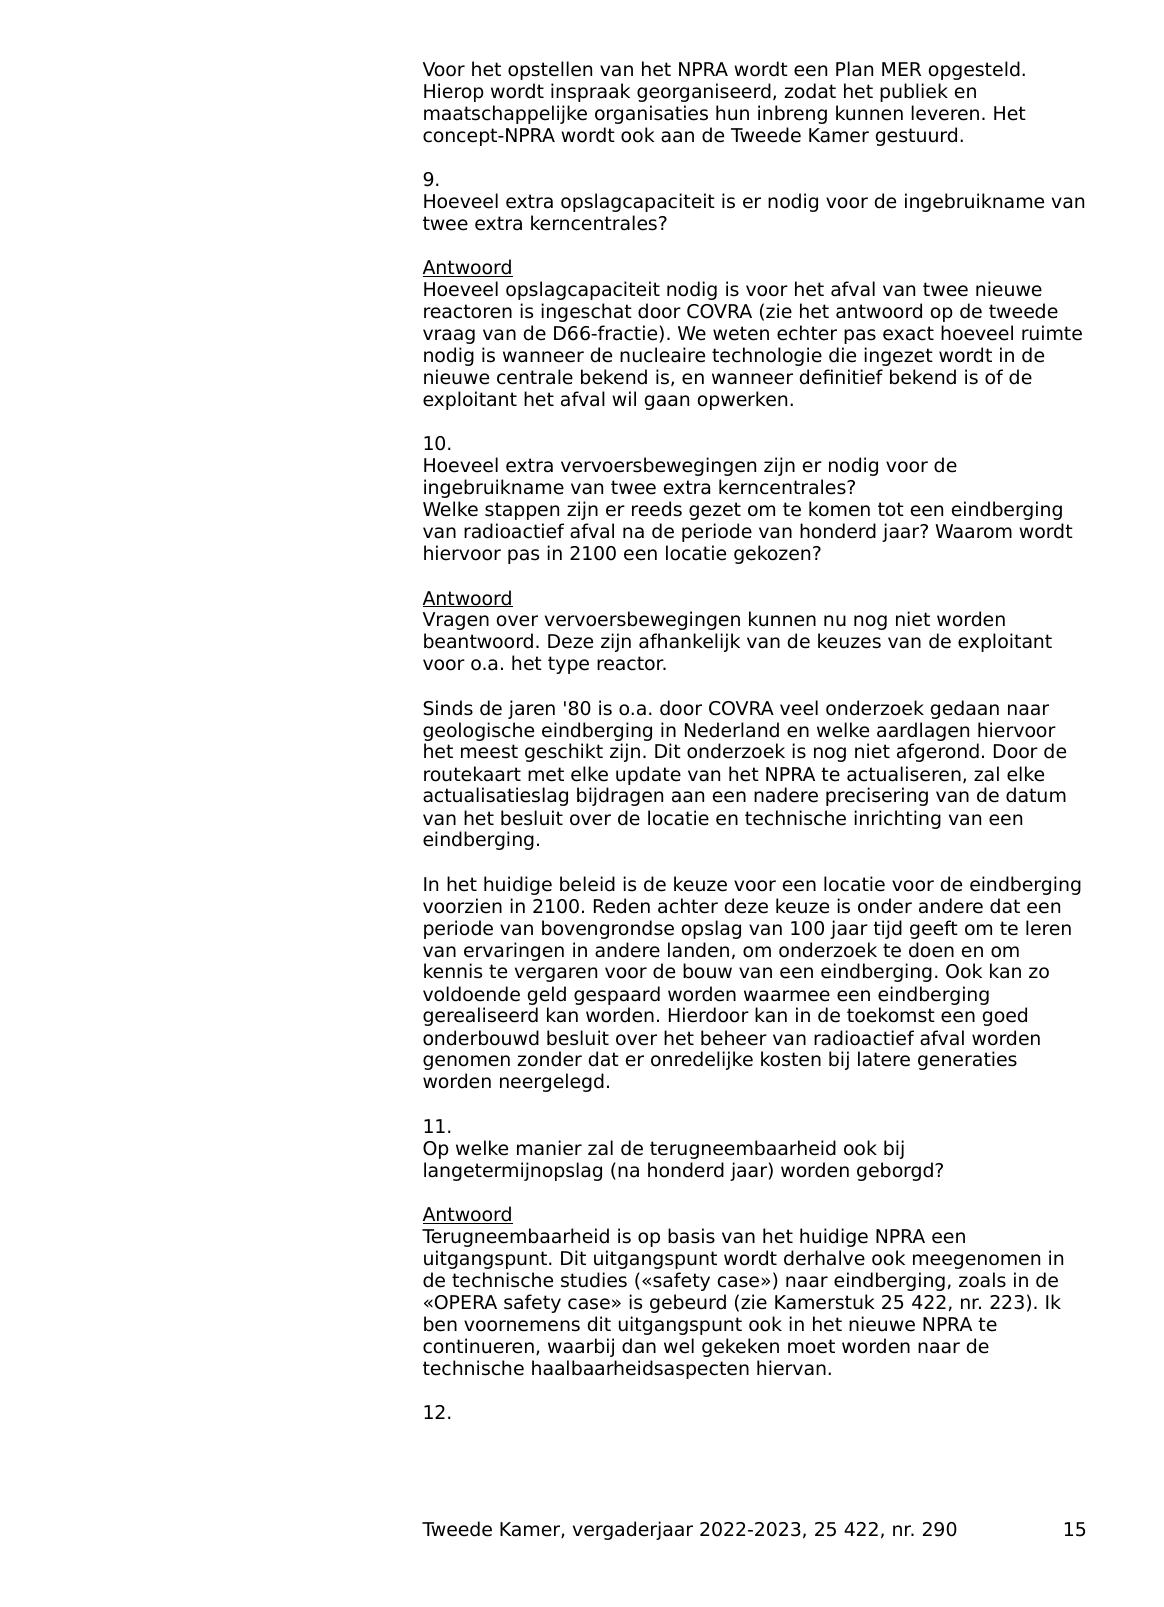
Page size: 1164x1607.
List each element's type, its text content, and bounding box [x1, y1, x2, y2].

text 11. [422, 1116, 1087, 1137]
text Voor het opstellen van het NPRA wordt een Plan MER opgesteld. Hierop wordt inspraak georganiseerd, zodat het publiek en maatschappelijke organisaties hun inbreng kunnen leveren. Het concept-NPRA wordt ook aan de Tweede Kamer gestuurd. [422, 59, 1087, 147]
text Op welke manier zal de terugneembaarheid ook bij langetermijnopslag (na honderd jaar) worden geborgd? [422, 1137, 1087, 1181]
text Welke stappen zijn er reeds gezet om te komen tot een eindberging van radioactief afval na de periode van honderd jaar? Waarom wordt hiervoor pas in 2100 een locatie gekozen? [422, 499, 1087, 565]
text Sinds de jaren '80 is o.a. door COVRA veel onderzoek gedaan naar geologische eindberging in Nederland en welke aardlagen hiervoor het meest geschikt zijn. Dit onderzoek is nog niet afgerond. Door de routekaart met elke update van het NPRA te actualiseren, zal elke actualisatieslag bijdragen aan een nadere precisering van de datum van het besluit over de locatie en technische inrichting van een eindberging. [422, 697, 1087, 851]
text 10. [422, 433, 1087, 455]
text Vragen over vervoersbewegingen kunnen nu nog niet worden beantwoord. Deze zijn afhankelijk van de keuzes van de exploitant voor o.a. het type reactor. [422, 609, 1087, 675]
text 9. [422, 169, 1087, 191]
text Hoeveel extra vervoersbewegingen zijn er nodig voor de ingebruikname van twee extra kerncentrales? [422, 455, 1087, 499]
text Terugneembaarheid is op basis van het huidige NPRA een uitgangspunt. Dit uitgangspunt wordt derhalve ook meegenomen in de technische studies («safety case») naar eindberging, zoals in de «OPERA safety case» is gebeurd (zie Kamerstuk 25 422, nr. 223). Ik ben voornemens dit uitgangspunt ook in het nieuwe NPRA te continueren, waarbij dan wel gekeken moet worden naar de technische haalbaarheidsaspecten hiervan. [422, 1226, 1087, 1379]
text In het huidige beleid is de keuze voor een locatie voor de eindberging voorzien in 2100. Reden achter deze keuze is onder andere dat een periode van bovengrondse opslag van 100 jaar tijd geeft om te leren van ervaringen in andere landen, om onderzoek te doen en om kennis te vergaren voor de bouw van een eindberging. Ook kan zo voldoende geld gespaard worden waarmee een eindberging gerealiseerd kan worden. Hierdoor kan in de toekomst een goed onderbouwd besluit over het beheer van radioactief afval worden genomen zonder dat er onredelijke kosten bij latere generaties worden neergelegd. [422, 873, 1087, 1093]
text Antwoord [422, 257, 1087, 279]
text Antwoord [422, 587, 1087, 609]
text 12. [422, 1402, 1087, 1424]
text Hoeveel opslagcapaciteit nodig is voor het afval van twee nieuwe reactoren is ingeschat door COVRA (zie het antwoord op de tweede vraag van de D66-fractie). We weten echter pas exact hoeveel ruimte nodig is wanneer de nucleaire technologie die ingezet wordt in de nieuwe centrale bekend is, en wanneer definitief bekend is of de exploitant het afval wil gaan opwerken. [422, 279, 1087, 411]
text Antwoord [422, 1204, 1087, 1226]
text Hoeveel extra opslagcapaciteit is er nodig voor de ingebruikname van twee extra kerncentrales? [422, 191, 1087, 235]
